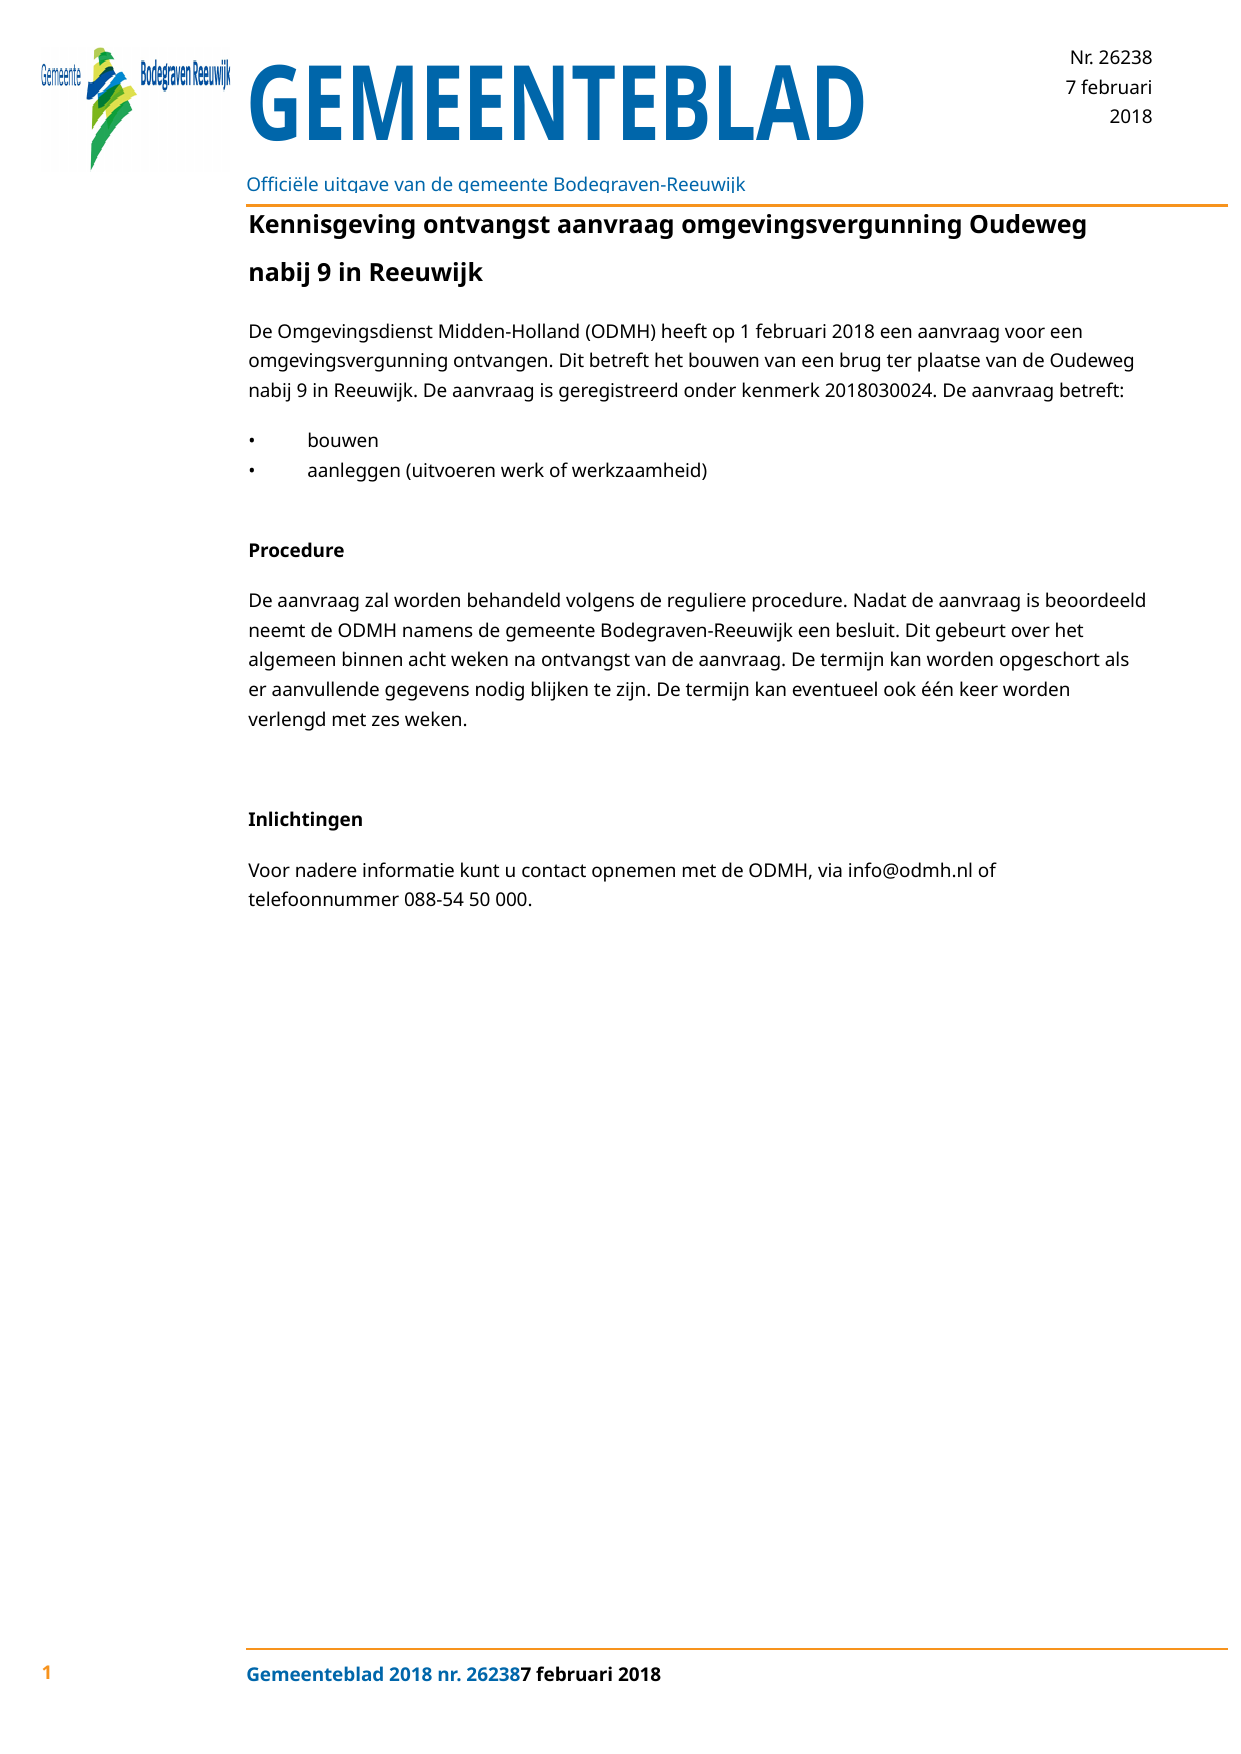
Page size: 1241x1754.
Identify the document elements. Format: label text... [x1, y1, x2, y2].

text Kennisgeving ontvangst aanvraag omgevingsvergunning Oudeweg nabij 9 in Reeuwijk [248, 207, 1152, 288]
text Inlichtingen [248, 807, 1152, 832]
text Voor nadere informatie kunt u contact opnemen met de ODMH, via info@odmh.nl of telefoonnummer 088-54 50 000. [248, 857, 1152, 912]
picture [41, 47, 231, 172]
text Procedure [248, 537, 1152, 563]
text De Omgevingsdienst Midden-Holland (ODMH) heeft op 1 februari 2018 een aanvraag voor een omgevingsvergunning ontvangen. Dit betreft het bouwen van een brug ter plaatse van de Oudeweg nabij 9 in Reeuwijk. De aanvraag is geregistreerd onder kenmerk 2018030024. De aanvraag betreft: [248, 318, 1152, 403]
text De aanvraag zal worden behandeld volgens de reguliere procedure. Nadat de aanvraag is beoordeeld neemt de ODMH namens de gemeente Bodegraven-Reeuwijk een besluit. Dit gebeurt over het algemeen binnen acht weken na ontvangst van de aanvraag. De termijn kan worden opgeschort als er aanvullende gegevens nodig blijken te zijn. De termijn kan eventueel ook één keer worden verlengd met zes weken. [248, 587, 1152, 732]
list bouwen [248, 427, 1152, 453]
list aanleggen (uitvoeren werk of werkzaamheid) [248, 457, 1152, 483]
